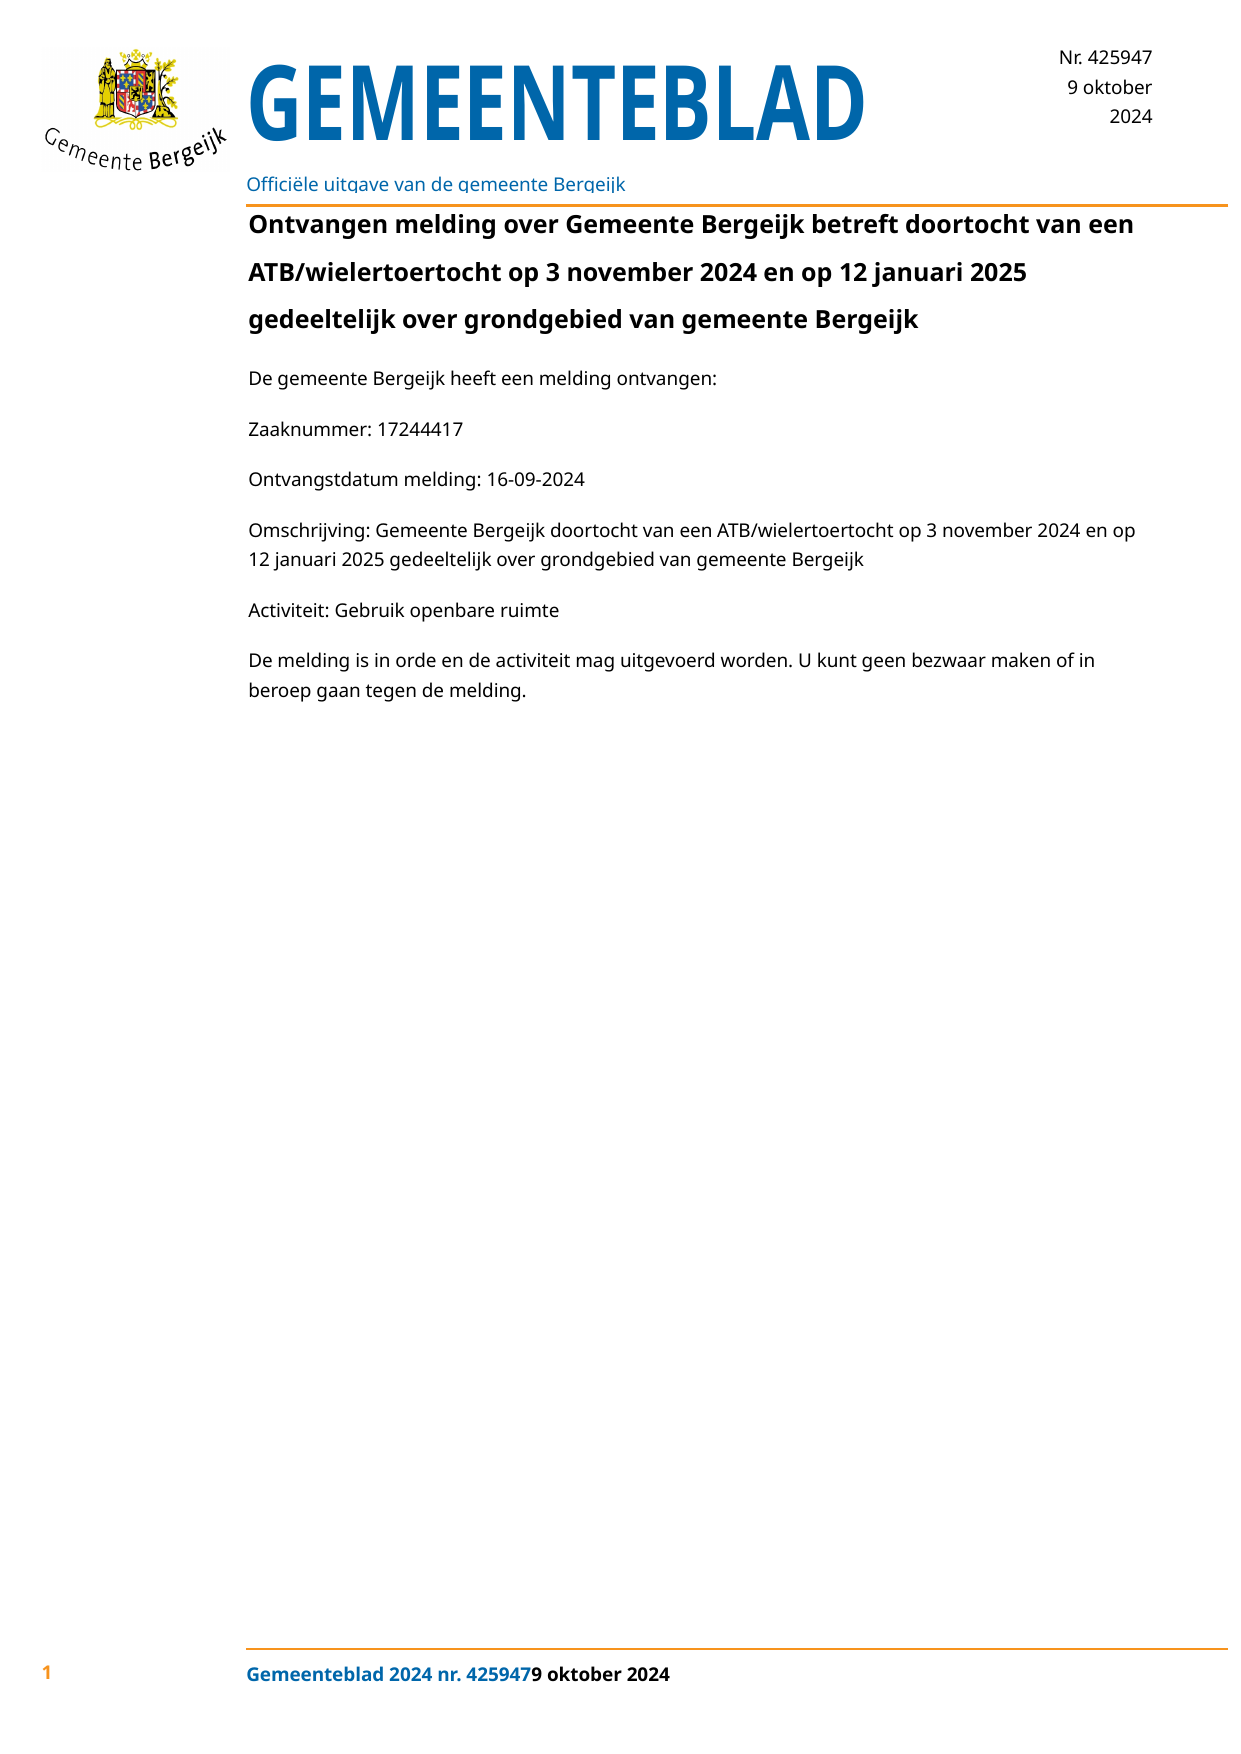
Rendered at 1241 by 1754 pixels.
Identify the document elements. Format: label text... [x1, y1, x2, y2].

text De melding is in orde en de activiteit mag uitgevoerd worden. U kunt geen bezwaar maken of in beroep gaan tegen de melding. [248, 647, 1152, 702]
text Ontvangstdatum melding: 16-09-2024 [248, 466, 1152, 492]
text De gemeente Bergeijk heeft een melding ontvangen: [248, 366, 1152, 391]
text Activiteit: Gebruik openbare ruimte [248, 597, 1152, 622]
text Zaaknummer: 17244417 [248, 416, 1152, 442]
text Omschrijving: Gemeente Bergeijk doortocht van een ATB/wielertoertocht op 3 november 2024 en op 12 januari 2025 gedeeltelijk over grondgebied van gemeente Bergeijk [248, 517, 1152, 572]
picture [41, 47, 231, 172]
text Ontvangen melding over Gemeente Bergeijk betreft doortocht van een ATB/wielertoertocht op 3 november 2024 en op 12 januari 2025 gedeeltelijk over grondgebied van gemeente Bergeijk [248, 207, 1152, 336]
